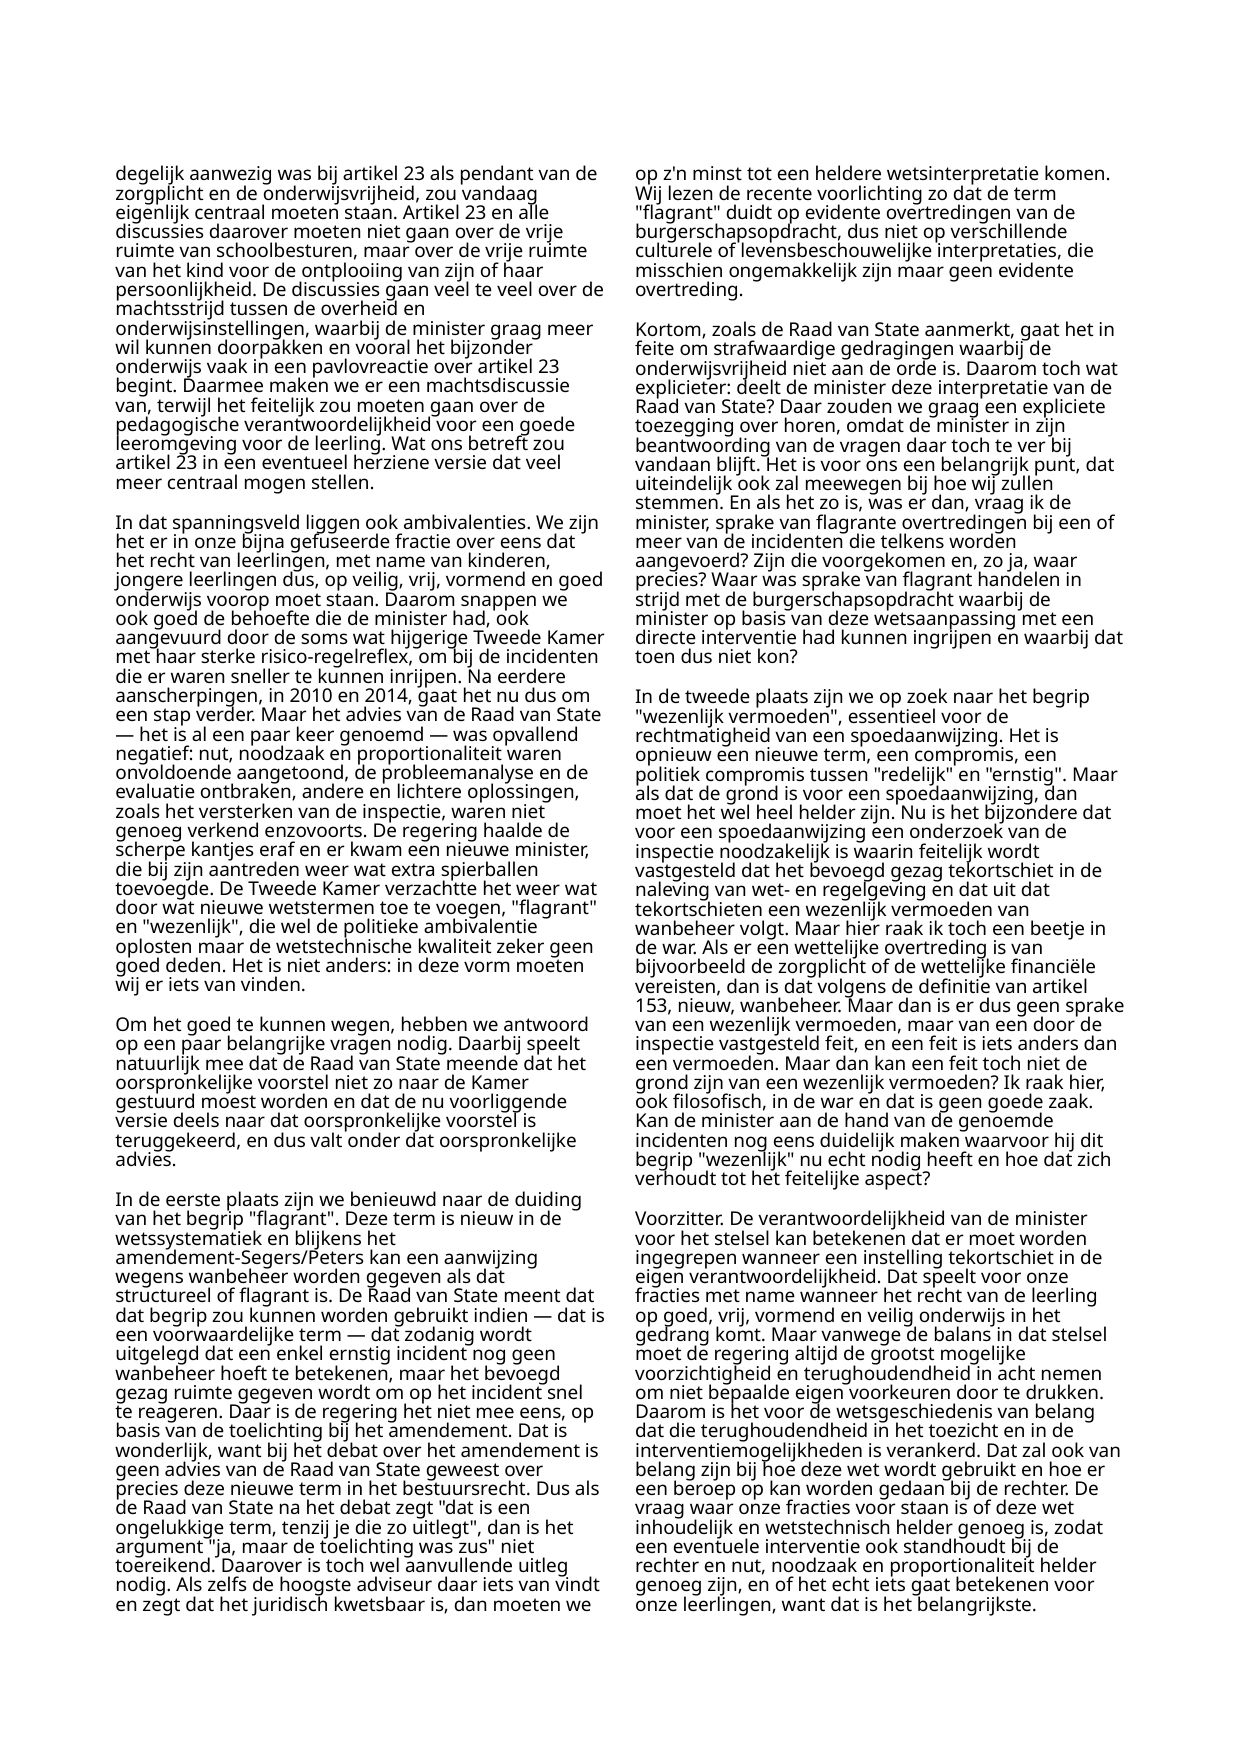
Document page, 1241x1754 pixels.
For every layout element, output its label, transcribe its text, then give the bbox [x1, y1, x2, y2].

text degelijk aanwezig was bij artikel 23 als pendant van de zorgplicht en de onderwijsvrijheid, zou vandaag eigenlijk centraal moeten staan. Artikel 23 en alle discussies daarover moeten niet gaan over de vrije ruimte van schoolbesturen, maar over de vrije ruimte van het kind voor de ontplooiing van zijn of haar persoonlijkheid. De discussies gaan veel te veel over de machtsstrijd tussen de overheid en onderwijsinstellingen, waarbij de minister graag meer wil kunnen doorpakken en vooral het bijzonder onderwijs vaak in een pavlovreactie over artikel 23 begint. Daarmee maken we er een machtsdiscussie van, terwijl het feitelijk zou moeten gaan over de pedagogische verantwoordelijkheid voor een goede leeromgeving voor de leerling. Wat ons betreft zou artikel 23 in een eventueel herziene versie dat veel meer centraal mogen stellen. [115, 165, 605, 493]
text In de eerste plaats zijn we benieuwd naar de duiding van het begrip "flagrant". Deze term is nieuw in de wetssystematiek en blijkens het amendement-Segers/Peters kan een aanwijzing wegens wanbeheer worden gegeven als dat structureel of flagrant is. De Raad van State meent dat dat begrip zou kunnen worden gebruikt indien — dat is een voorwaardelijke term — dat zodanig wordt uitgelegd dat een enkel ernstig incident nog geen wanbeheer hoeft te betekenen, maar het bevoegd gezag ruimte gegeven wordt om op het incident snel te reageren. Daar is de regering het niet mee eens, op basis van de toelichting bij het amendement. Dat is wonderlijk, want bij het debat over het amendement is geen advies van de Raad van State geweest over precies deze nieuwe term in het bestuursrecht. Dus als de Raad van State na het debat zegt "dat is een ongelukkige term, tenzij je die zo uitlegt", dan is het argument "ja, maar de toelichting was zus" niet toereikend. Daarover is toch wel aanvullende uitleg nodig. Als zelfs de hoogste adviseur daar iets van vindt en zegt dat het juridisch kwetsbaar is, dan moeten we [115, 1191, 605, 1615]
text In de tweede plaats zijn we op zoek naar het begrip "wezenlijk vermoeden", essentieel voor de rechtmatigheid van een spoedaanwijzing. Het is opnieuw een nieuwe term, een compromis, een politiek compromis tussen "redelijk" en "ernstig". Maar als dat de grond is voor een spoedaanwijzing, dan moet het wel heel helder zijn. Nu is het bijzondere dat voor een spoedaanwijzing een onderzoek van de inspectie noodzakelijk is waarin feitelijk wordt vastgesteld dat het bevoegd gezag tekortschiet in de naleving van wet- en regelgeving en dat uit dat tekortschieten een wezenlijk vermoeden van wanbeheer volgt. Maar hier raak ik toch een beetje in de war. Als er een wettelijke overtreding is van bijvoorbeeld de zorgplicht of de wettelijke financiële vereisten, dan is dat volgens de definitie van artikel 153, nieuw, wanbeheer. Maar dan is er dus geen sprake van een wezenlijk vermoeden, maar van een door de inspectie vastgesteld feit, en een feit is iets anders dan een vermoeden. Maar dan kan een feit toch niet de grond zijn van een wezenlijk vermoeden? Ik raak hier, ook filosofisch, in de war en dat is geen goede zaak. Kan de minister aan de hand van de genoemde incidenten nog eens duidelijk maken waarvoor hij dit begrip "wezenlijk" nu echt nodig heeft en hoe dat zich verhoudt tot het feitelijke aspect? [635, 688, 1125, 1189]
text Om het goed te kunnen wegen, hebben we antwoord op een paar belangrijke vragen nodig. Daarbij speelt natuurlijk mee dat de Raad van State meende dat het oorspronkelijke voorstel niet zo naar de Kamer gestuurd moest worden en dat de nu voorliggende versie deels naar dat oorspronkelijke voorstel is teruggekeerd, en dus valt onder dat oorspronkelijke advies. [115, 1016, 605, 1170]
text op z'n minst tot een heldere wetsinterpretatie komen. Wij lezen de recente voorlichting zo dat de term "flagrant" duidt op evidente overtredingen van de burgerschapsopdracht, dus niet op verschillende culturele of levensbeschouwelijke interpretaties, die misschien ongemakkelijk zijn maar geen evidente overtreding. [635, 165, 1125, 300]
text In dat spanningsveld liggen ook ambivalenties. We zijn het er in onze bijna gefuseerde fractie over eens dat het recht van leerlingen, met name van kinderen, jongere leerlingen dus, op veilig, vrij, vormend en goed onderwijs voorop moet staan. Daarom snappen we ook goed de behoefte die de minister had, ook aangevuurd door de soms wat hijgerige Tweede Kamer met haar sterke risico-regelreflex, om bij de incidenten die er waren sneller te kunnen inrijpen. Na eerdere aanscherpingen, in 2010 en 2014, gaat het nu dus om een stap verder. Maar het advies van de Raad van State — het is al een paar keer genoemd — was opvallend negatief: nut, noodzaak en proportionaliteit waren onvoldoende aangetoond, de probleemanalyse en de evaluatie ontbraken, andere en lichtere oplossingen, zoals het versterken van de inspectie, waren niet genoeg verkend enzovoorts. De regering haalde de scherpe kantjes eraf en er kwam een nieuwe minister, die bij zijn aantreden weer wat extra spierballen toevoegde. De Tweede Kamer verzachtte het weer wat door wat nieuwe wetstermen toe te voegen, "flagrant" en "wezenlijk", die wel de politieke ambivalentie oplosten maar de wetstechnische kwaliteit zeker geen goed deden. Het is niet anders: in deze vorm moeten wij er iets van vinden. [115, 514, 605, 995]
text Kortom, zoals de Raad van State aanmerkt, gaat het in feite om strafwaardige gedragingen waarbij de onderwijsvrijheid niet aan de orde is. Daarom toch wat explicieter: deelt de minister deze interpretatie van de Raad van State? Daar zouden we graag een expliciete toezegging over horen, omdat de minister in zijn beantwoording van de vragen daar toch te ver bij vandaan blijft. Het is voor ons een belangrijk punt, dat uiteindelijk ook zal meewegen bij hoe wij zullen stemmen. En als het zo is, was er dan, vraag ik de minister, sprake van flagrante overtredingen bij een of meer van de incidenten die telkens worden aangevoerd? Zijn die voorgekomen en, zo ja, waar precies? Waar was sprake van flagrant handelen in strijd met de burgerschapsopdracht waarbij de minister op basis van deze wetsaanpassing met een directe interventie had kunnen ingrijpen en waarbij dat toen dus niet kon? [635, 321, 1125, 668]
text Voorzitter. De verantwoordelijkheid van de minister voor het stelsel kan betekenen dat er moet worden ingegrepen wanneer een instelling tekortschiet in de eigen verantwoordelijkheid. Dat speelt voor onze fracties met name wanneer het recht van de leerling op goed, vrij, vormend en veilig onderwijs in het gedrang komt. Maar vanwege de balans in dat stelsel moet de regering altijd de grootst mogelijke voorzichtigheid en terughoudendheid in acht nemen om niet bepaalde eigen voorkeuren door te drukken. Daarom is het voor de wetsgeschiedenis van belang dat die terughoudendheid in het toezicht en in de interventiemogelijkheden is verankerd. Dat zal ook van belang zijn bij hoe deze wet wordt gebruikt en hoe er een beroep op kan worden gedaan bij de rechter. De vraag waar onze fracties voor staan is of deze wet inhoudelijk en wetstechnisch helder genoeg is, zodat een eventuele interventie ook standhoudt bij de rechter en nut, noodzaak en proportionaliteit helder genoeg zijn, en of het echt iets gaat betekenen voor onze leerlingen, want dat is het belangrijkste. [635, 1210, 1125, 1615]
